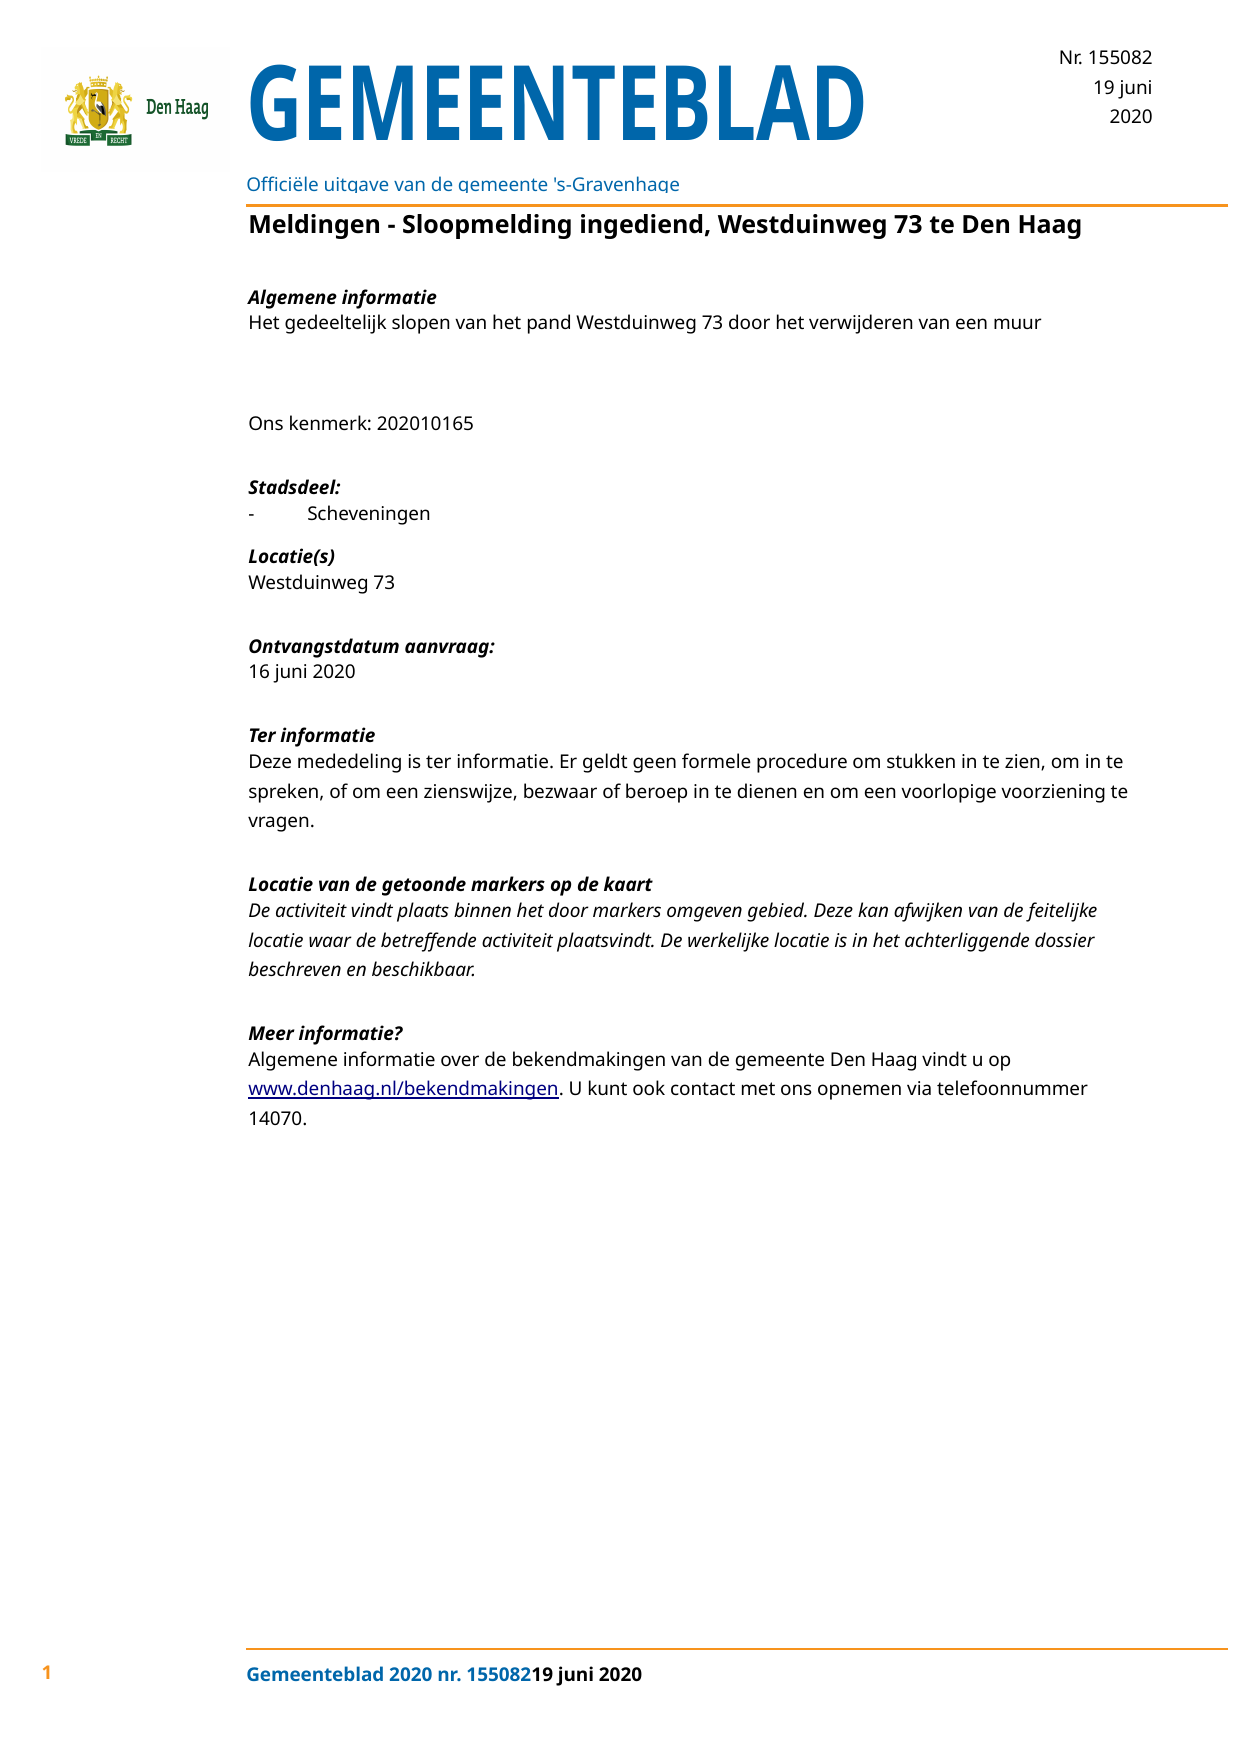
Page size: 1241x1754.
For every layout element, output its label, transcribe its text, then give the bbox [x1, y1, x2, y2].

text Ter informatie [248, 723, 1152, 748]
text 16 juni 2020 [248, 659, 1152, 684]
text Algemene informatie over de bekendmakingen van de gemeente Den Haag vindt u op www.denhaag.nl/bekendmakingen. U kunt ook contact met ons opnemen via telefoonnummer 14070. [248, 1046, 1152, 1131]
text Meer informatie? [248, 1020, 1152, 1046]
list Scheveningen [248, 500, 1152, 526]
text Stadsdeel: [248, 474, 1152, 500]
text Ons kenmerk: 202010165 [248, 410, 1152, 436]
text Locatie van de getoonde markers op de kaart [248, 871, 1152, 897]
text Algemene informatie [248, 284, 1152, 309]
picture [41, 47, 231, 172]
text Ontvangstdatum aanvraag: [248, 633, 1152, 659]
text Het gedeeltelijk slopen van het pand Westduinweg 73 door het verwijderen van een muur [248, 309, 1152, 335]
text Locatie(s) [248, 543, 1152, 569]
text De activiteit vindt plaats binnen het door markers omgeven gebied. Deze kan afwijken van de feitelijke locatie waar de betreffende activiteit plaatsvindt. De werkelijke locatie is in het achterliggende dossier beschreven en beschikbaar. [248, 897, 1152, 982]
text Meldingen - Sloopmelding ingediend, Westduinweg 73 te Den Haag [248, 207, 1152, 241]
text Deze mededeling is ter informatie. Er geldt geen formele procedure om stukken in te zien, om in te spreken, of om een zienswijze, bezwaar of beroep in te dienen en om een voorlopige voorziening te vragen. [248, 748, 1152, 833]
text Westduinweg 73 [248, 569, 1152, 595]
